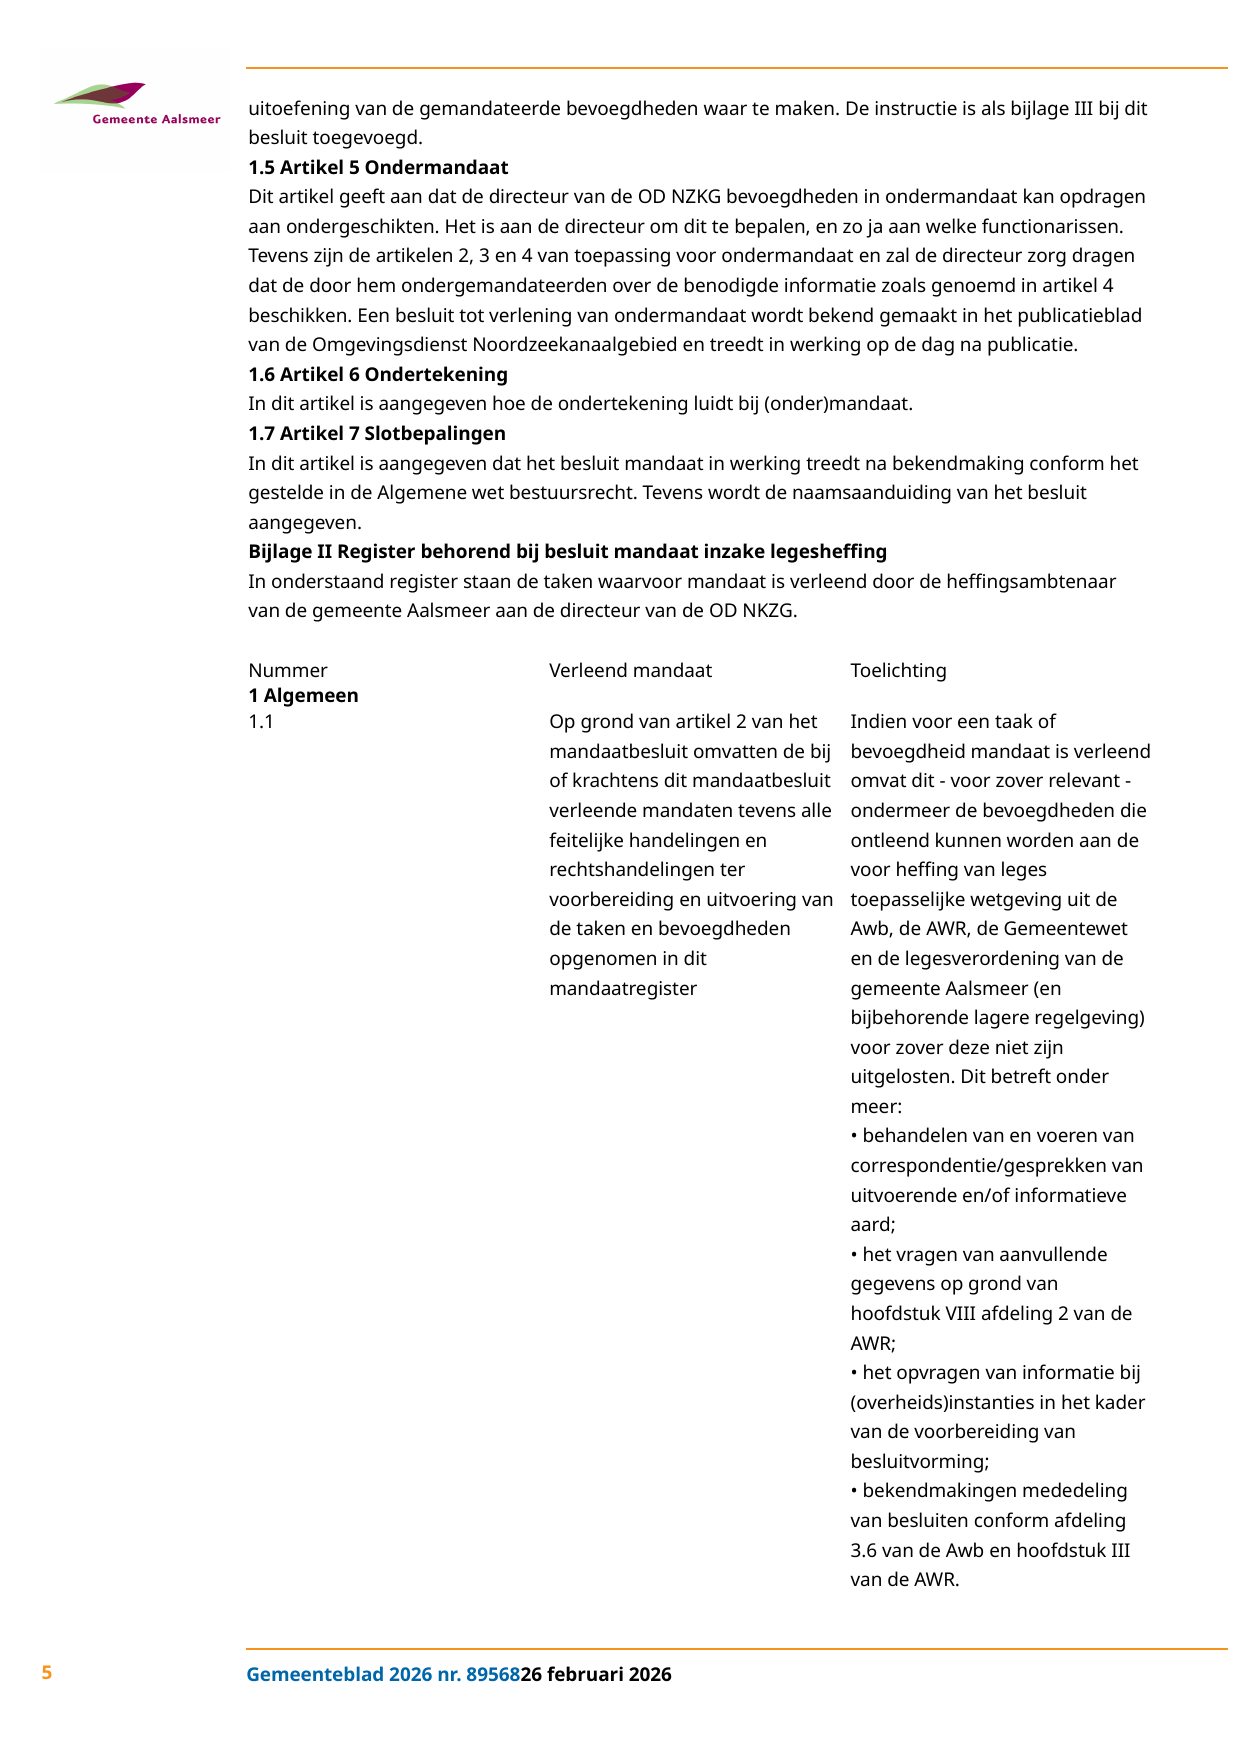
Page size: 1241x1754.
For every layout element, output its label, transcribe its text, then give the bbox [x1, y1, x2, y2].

text In dit artikel is aangegeven hoe de ondertekening luidt bij (onder)mandaat. [248, 391, 1152, 416]
table_header Nummer [248, 657, 549, 683]
text In dit artikel is aangegeven dat het besluit mandaat in werking treedt na bekendmaking conform het gestelde in de Algemene wet bestuursrecht. Tevens wordt de naamsaanduiding van het besluit aangegeven. [248, 450, 1152, 535]
text 1.6 Artikel 6 Ondertekening [248, 361, 1152, 387]
table_header Verleend mandaat [549, 657, 850, 683]
table_cell Indien voor een taak of bevoegdheid mandaat is verleend omvat dit - voor zover relevant - ondermeer de bevoegdheden die ontleend kunnen worden aan de voor heffing van leges toepasselijke wetgeving uit de Awb, de AWR, de Gemeentewet en de legesverordening van de gemeente Aalsmeer (en bijbehorende lagere regelgeving) voor zover deze niet zijn uitgelosten. Dit betreft onder meer: • behandelen van en voeren van correspondentie/gesprekken van uitvoerende en/of informatieve aard; • het vragen van aanvullende gegevens op grond van hoofdstuk VIII afdeling 2 van de AWR; • het opvragen van informatie bij (overheids)instanties in het kader van de voorbereiding van besluitvorming; • bekendmakingen mededeling van besluiten conform afdeling 3.6 van de Awb en hoofdstuk III van de AWR. [850, 709, 1152, 1592]
table_header Toelichting [850, 657, 1152, 683]
picture [41, 47, 231, 172]
text In onderstaand register staan de taken waarvoor mandaat is verleend door de heffingsambtenaar van de gemeente Aalsmeer aan de directeur van de OD NKZG. [248, 568, 1152, 623]
table_cell Op grond van artikel 2 van het mandaatbesluit omvatten de bij of krachtens dit mandaatbesluit verleende mandaten tevens alle feitelijke handelingen en rechtshandelingen ter voorbereiding en uitvoering van de taken en bevoegdheden opgenomen in dit mandaatregister [549, 709, 850, 1592]
text 1.5 Artikel 5 Ondermandaat [248, 154, 1152, 180]
table_cell 1 Algemeen [248, 683, 1152, 708]
text Dit artikel geeft aan dat de directeur van de OD NZKG bevoegdheden in ondermandaat kan opdragen aan ondergeschikten. Het is aan de directeur om dit te bepalen, en zo ja aan welke functionarissen. Tevens zijn de artikelen 2, 3 en 4 van toepassing voor ondermandaat en zal de directeur zorg dragen dat de door hem ondergemandateerden over de benodigde informatie zoals genoemd in artikel 4 beschikken. Een besluit tot verlening van ondermandaat wordt bekend gemaakt in het publicatieblad van de Omgevingsdienst Noordzeekanaalgebied en treedt in werking op de dag na publicatie. [248, 183, 1152, 357]
text 1.7 Artikel 7 Slotbepalingen [248, 420, 1152, 446]
table_cell 1.1 [248, 709, 549, 1592]
text Bijlage II Register behorend bij besluit mandaat inzake legesheffing [248, 538, 1152, 564]
text uitoefening van de gemandateerde bevoegdheden waar te maken. De instructie is als bijlage III bij dit besluit toegevoegd. [248, 95, 1152, 150]
